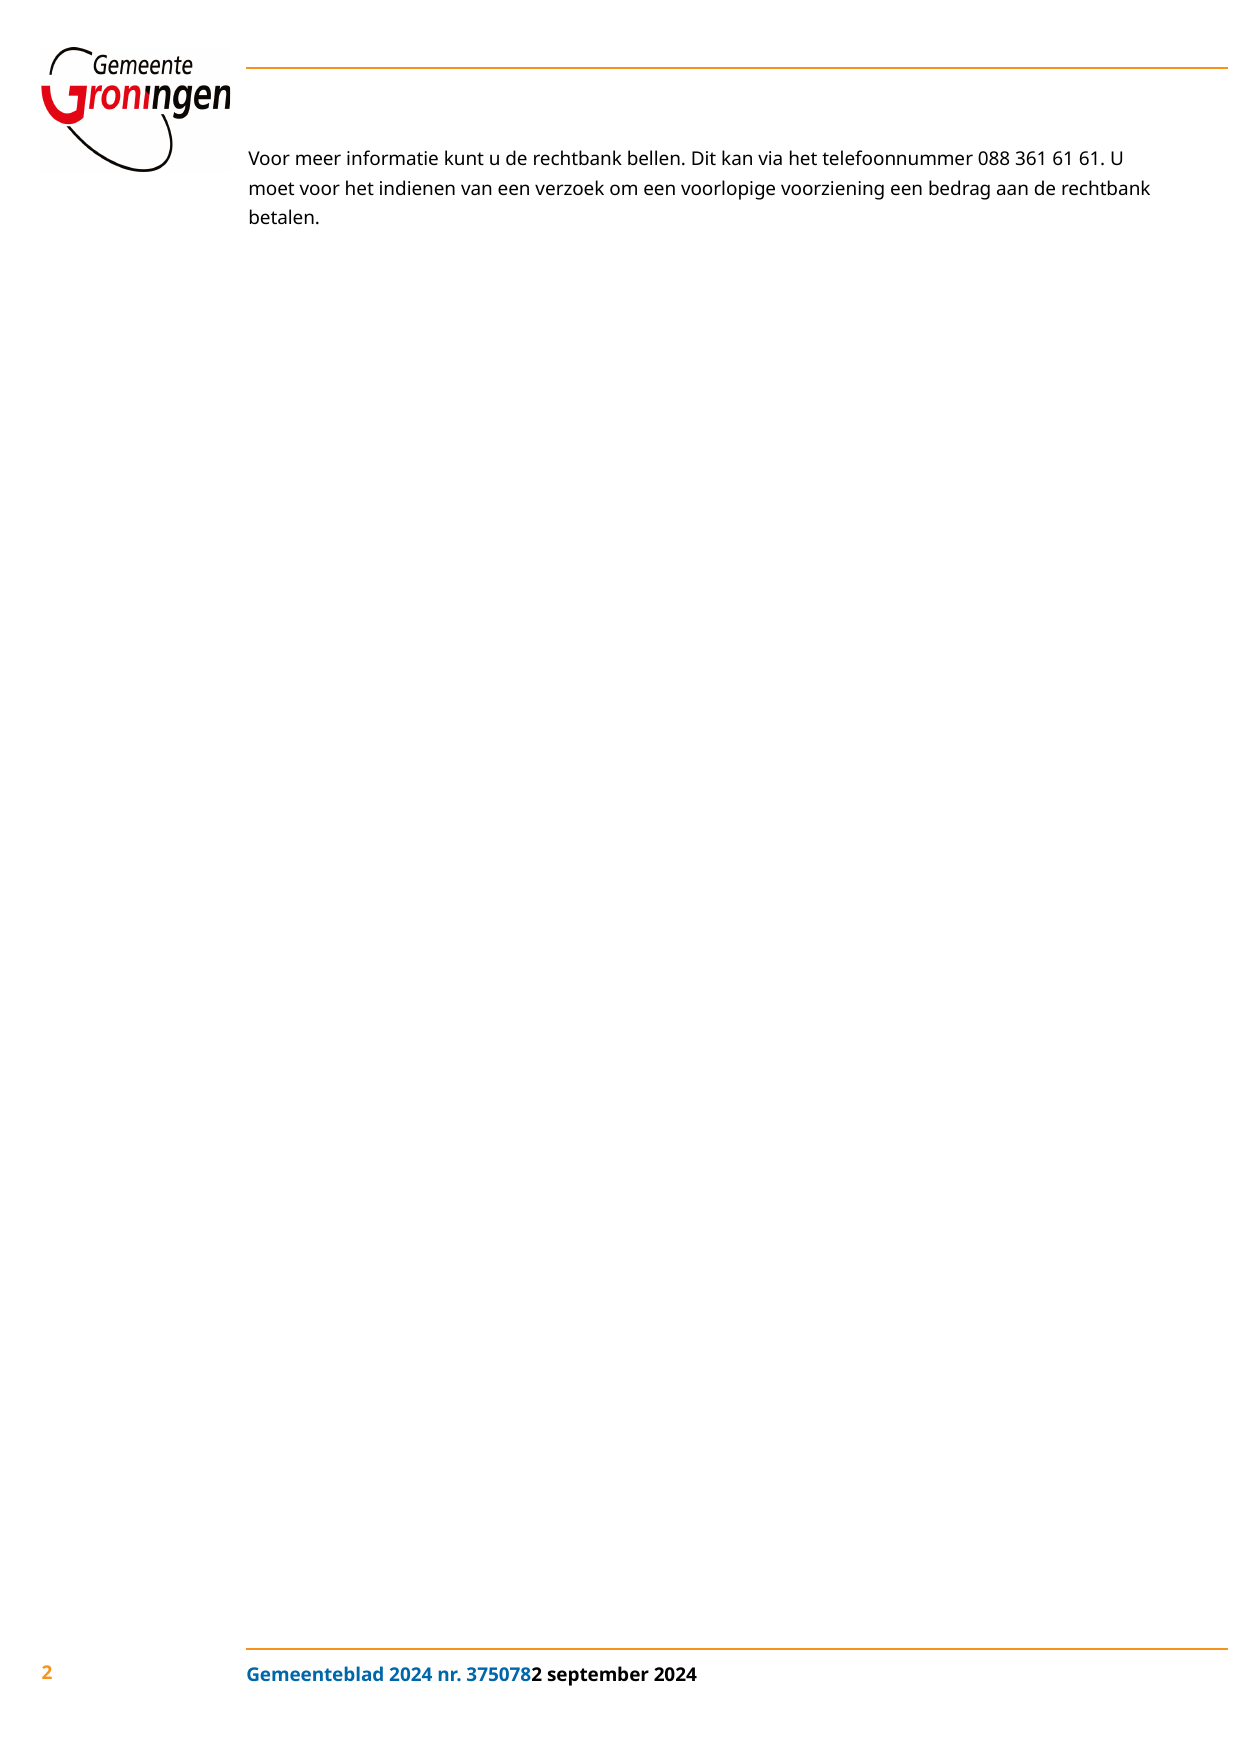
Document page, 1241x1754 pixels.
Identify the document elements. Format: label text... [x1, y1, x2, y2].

picture [41, 47, 231, 172]
text Voor meer informatie kunt u de rechtbank bellen. Dit kan via het telefoonnummer 088 361 61 61. U moet voor het indienen van een verzoek om een voorlopige voorziening een bedrag aan de rechtbank betalen. [248, 145, 1152, 230]
